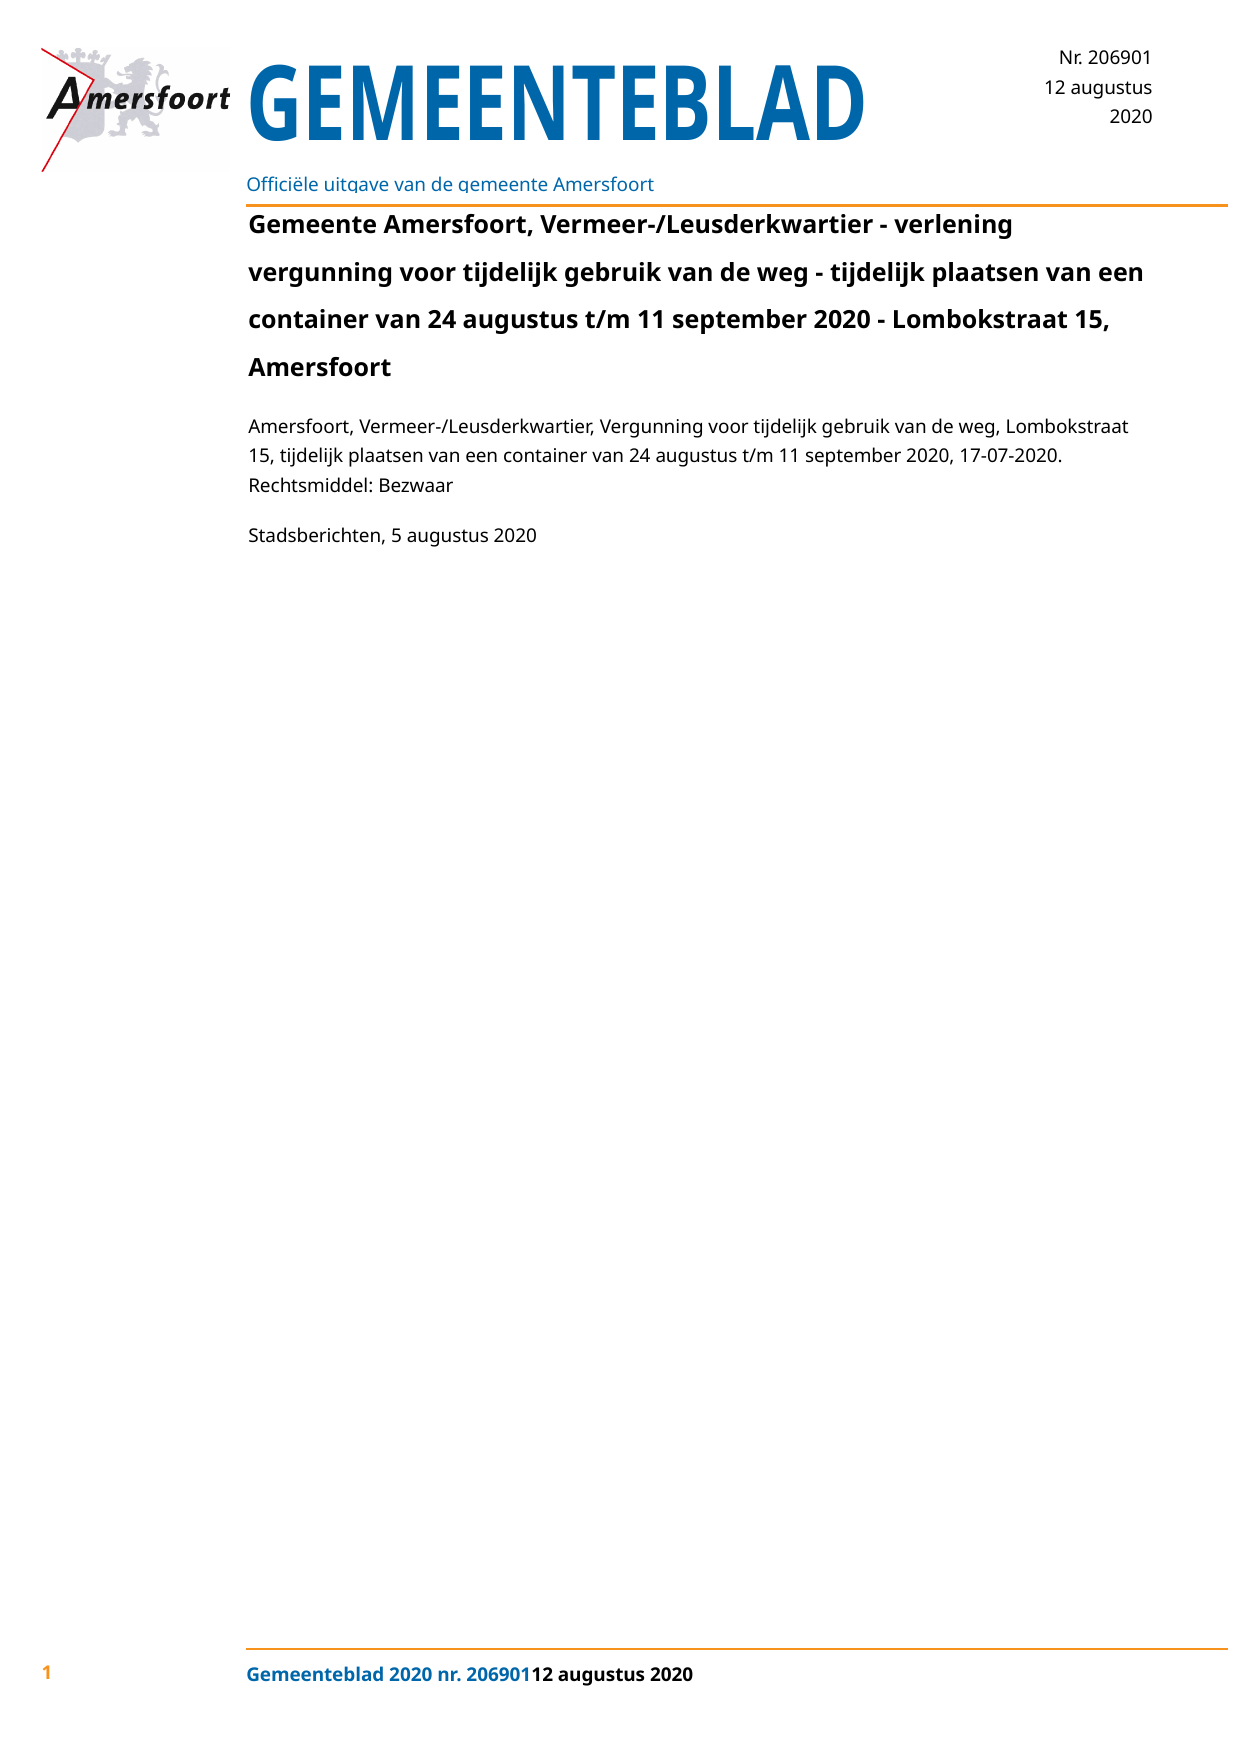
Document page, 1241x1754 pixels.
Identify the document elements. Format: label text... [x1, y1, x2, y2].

text Gemeente Amersfoort, Vermeer-/Leusderkwartier - verlening vergunning voor tijdelijk gebruik van de weg - tijdelijk plaatsen van een container van 24 augustus t/m 11 september 2020 - Lombokstraat 15, Amersfoort [248, 207, 1152, 384]
picture [41, 47, 231, 172]
text Amersfoort, Vermeer-/Leusderkwartier, Vergunning voor tijdelijk gebruik van de weg, Lombokstraat 15, tijdelijk plaatsen van een container van 24 augustus t/m 11 september 2020, 17-07-2020. Rechtsmiddel: Bezwaar [248, 413, 1152, 498]
text Stadsberichten, 5 augustus 2020 [248, 523, 1152, 548]
